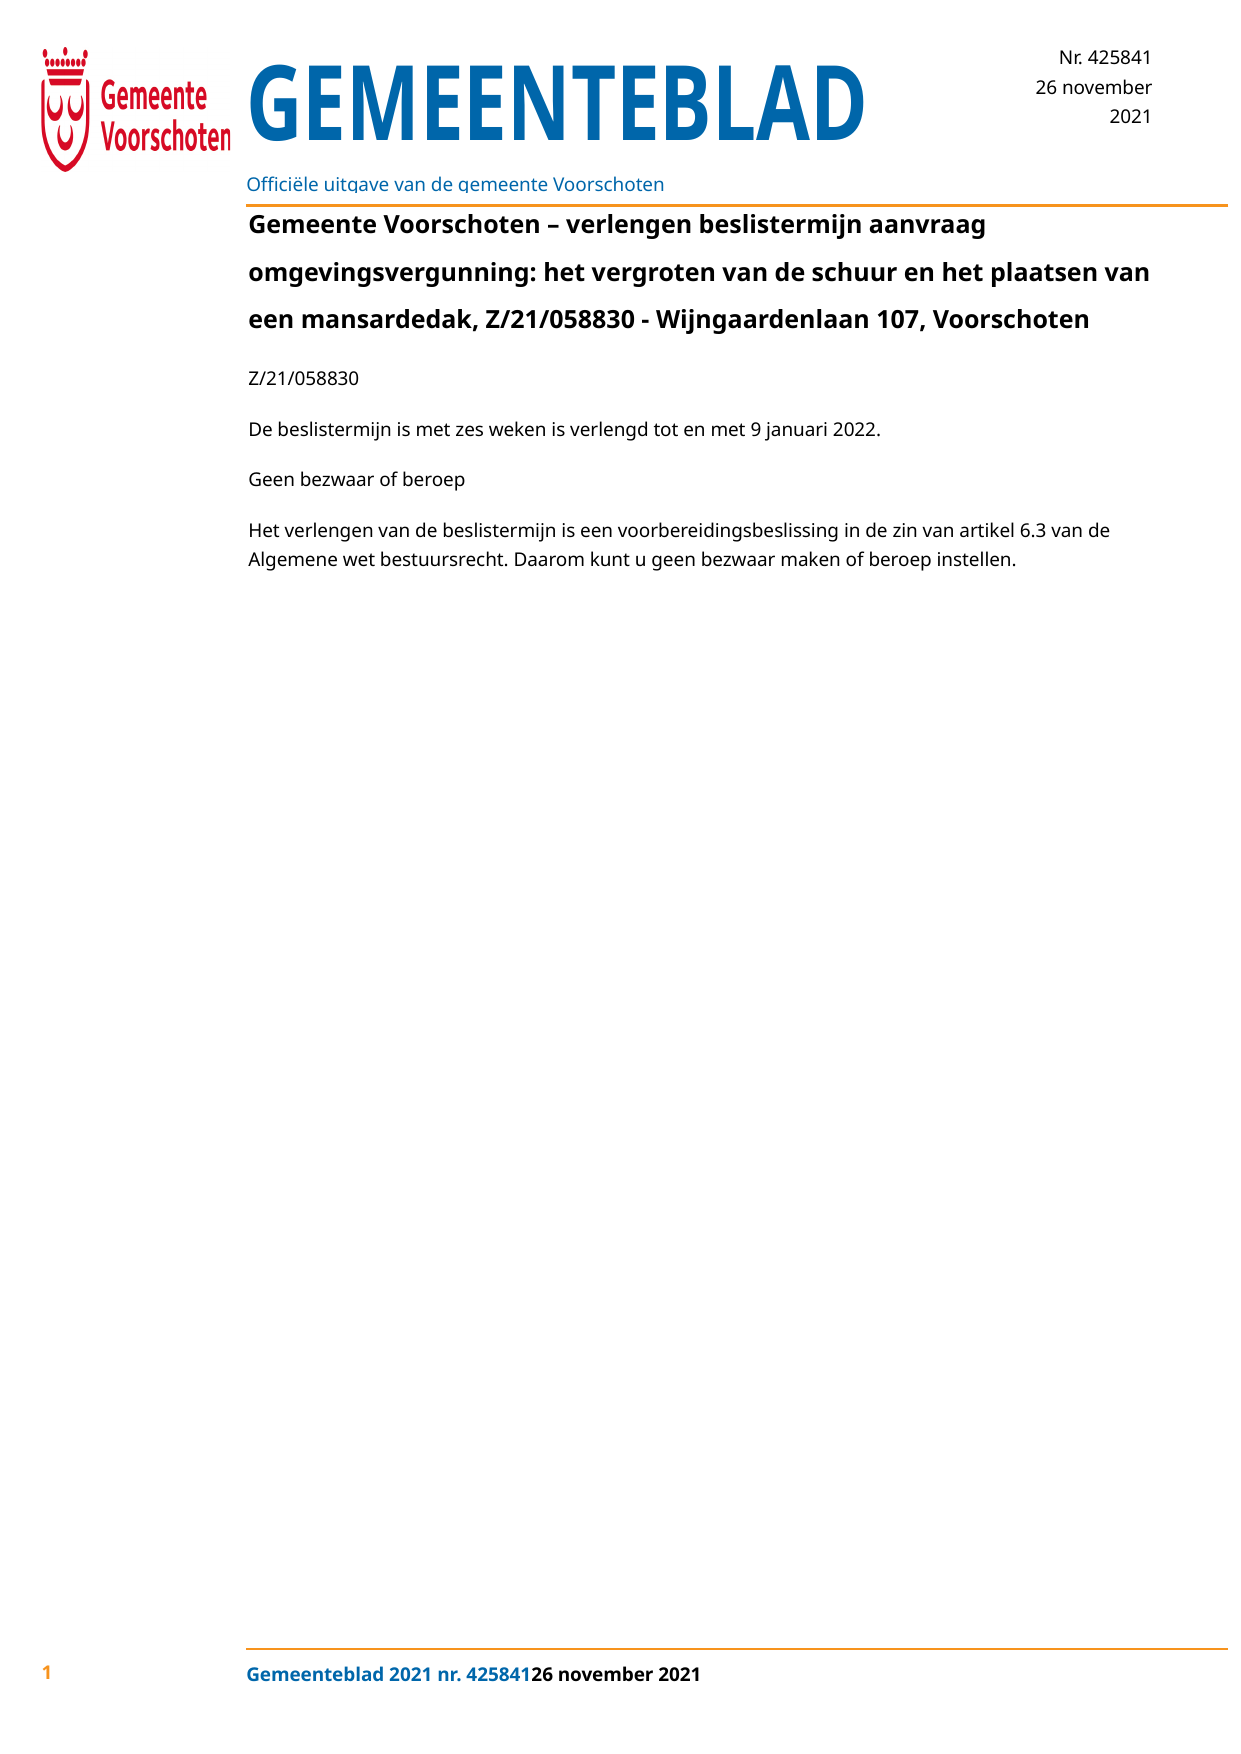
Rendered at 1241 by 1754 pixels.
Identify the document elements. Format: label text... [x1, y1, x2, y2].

text Geen bezwaar of beroep [248, 466, 1152, 492]
text Het verlengen van de beslistermijn is een voorbereidingsbeslissing in de zin van artikel 6.3 van de Algemene wet bestuursrecht. Daarom kunt u geen bezwaar maken of beroep instellen. [248, 517, 1152, 572]
text Z/21/058830 [248, 366, 1152, 391]
picture [41, 47, 231, 172]
text De beslistermijn is met zes weken is verlengd tot en met 9 januari 2022. [248, 416, 1152, 442]
text Gemeente Voorschoten – verlengen beslistermijn aanvraag omgevingsvergunning: het vergroten van de schuur en het plaatsen van een mansardedak, Z/21/058830 - Wijngaardenlaan 107, Voorschoten [248, 207, 1152, 336]
